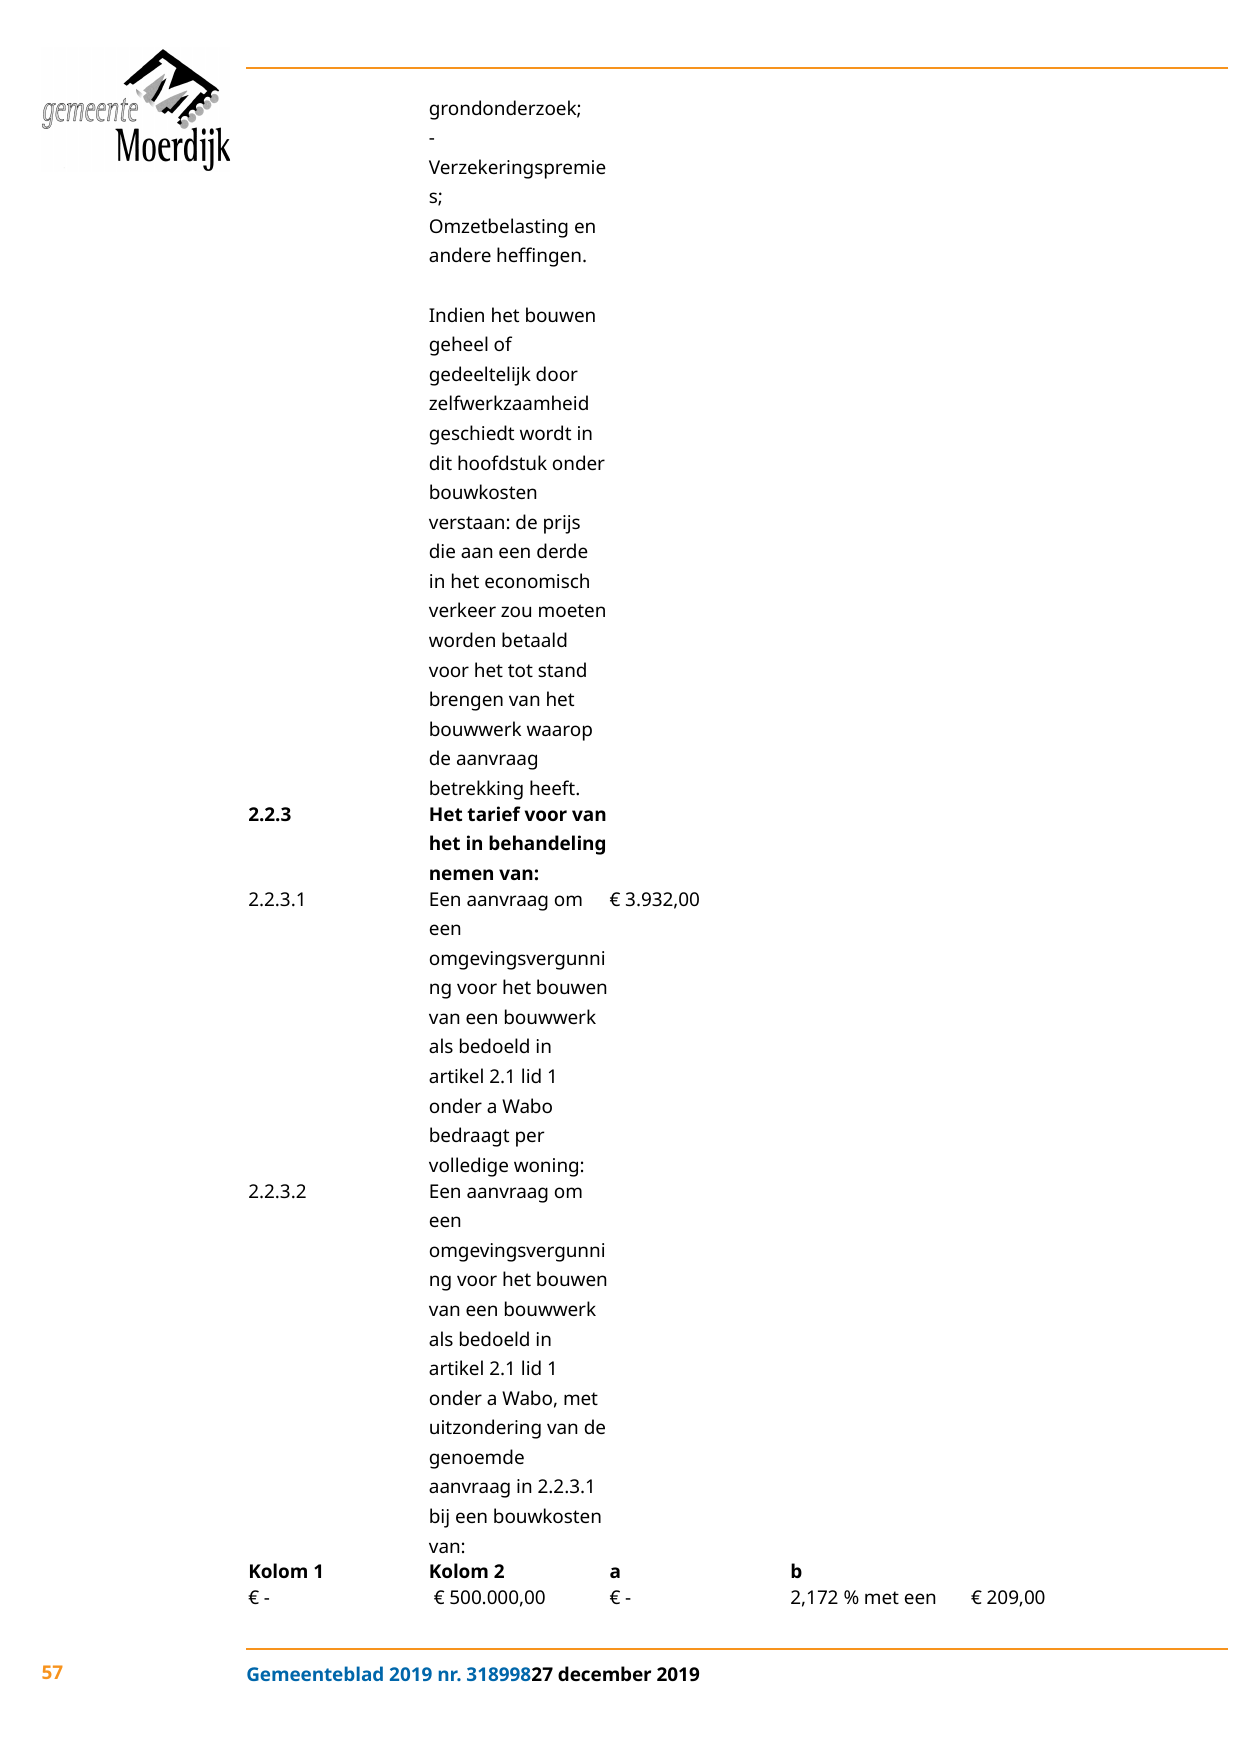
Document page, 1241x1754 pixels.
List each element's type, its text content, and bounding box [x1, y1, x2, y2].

table_cell 2,172 % met een [790, 1584, 971, 1610]
table_cell [248, 95, 429, 801]
table_cell grondonderzoek; - Verzekeringspremies; Omzetbelasting en andere heffingen. Indien het bouwen geheel of gedeeltelijk door zelfwerkzaamheid geschiedt wordt in dit hoofdstuk onder bouwkosten verstaan: de prijs die aan een derde in het economisch verkeer zou moeten worden betaald voor het tot stand brengen van het bouwwerk waarop de aanvraag betrekking heeft. [429, 95, 609, 801]
table_cell [971, 1559, 1152, 1584]
table_cell [609, 1178, 790, 1558]
table_cell € - [248, 1584, 429, 1610]
table_cell Kolom 2 [429, 1559, 609, 1584]
table_cell Een aanvraag om een omgevingsvergunning voor het bouwen van een bouwwerk als bedoeld in artikel 2.1 lid 1 onder a Wabo bedraagt per volledige woning: [429, 886, 609, 1178]
table_cell € 500.000,00 [429, 1584, 609, 1610]
table_cell b [790, 1559, 971, 1584]
table_cell a [609, 1559, 790, 1584]
table_cell [609, 95, 790, 801]
picture [41, 47, 231, 172]
table_cell Een aanvraag om een omgevingsvergunning voor het bouwen van een bouwwerk als bedoeld in artikel 2.1 lid 1 onder a Wabo, met uitzondering van de genoemde aanvraag in 2.2.3.1 bij een bouwkosten van: [429, 1178, 609, 1558]
table_cell € 3.932,00 [609, 886, 790, 1178]
table_cell 2.2.3.2 [248, 1178, 429, 1558]
table_cell [609, 801, 790, 886]
table_cell € 209,00 [971, 1584, 1152, 1610]
table_cell € - [609, 1584, 790, 1610]
table_cell 2.2.3 [248, 801, 429, 886]
table_cell Kolom 1 [248, 1559, 429, 1584]
table_cell 2.2.3.1 [248, 886, 429, 1178]
table_cell Het tarief voor van het in behandeling nemen van: [429, 801, 609, 886]
